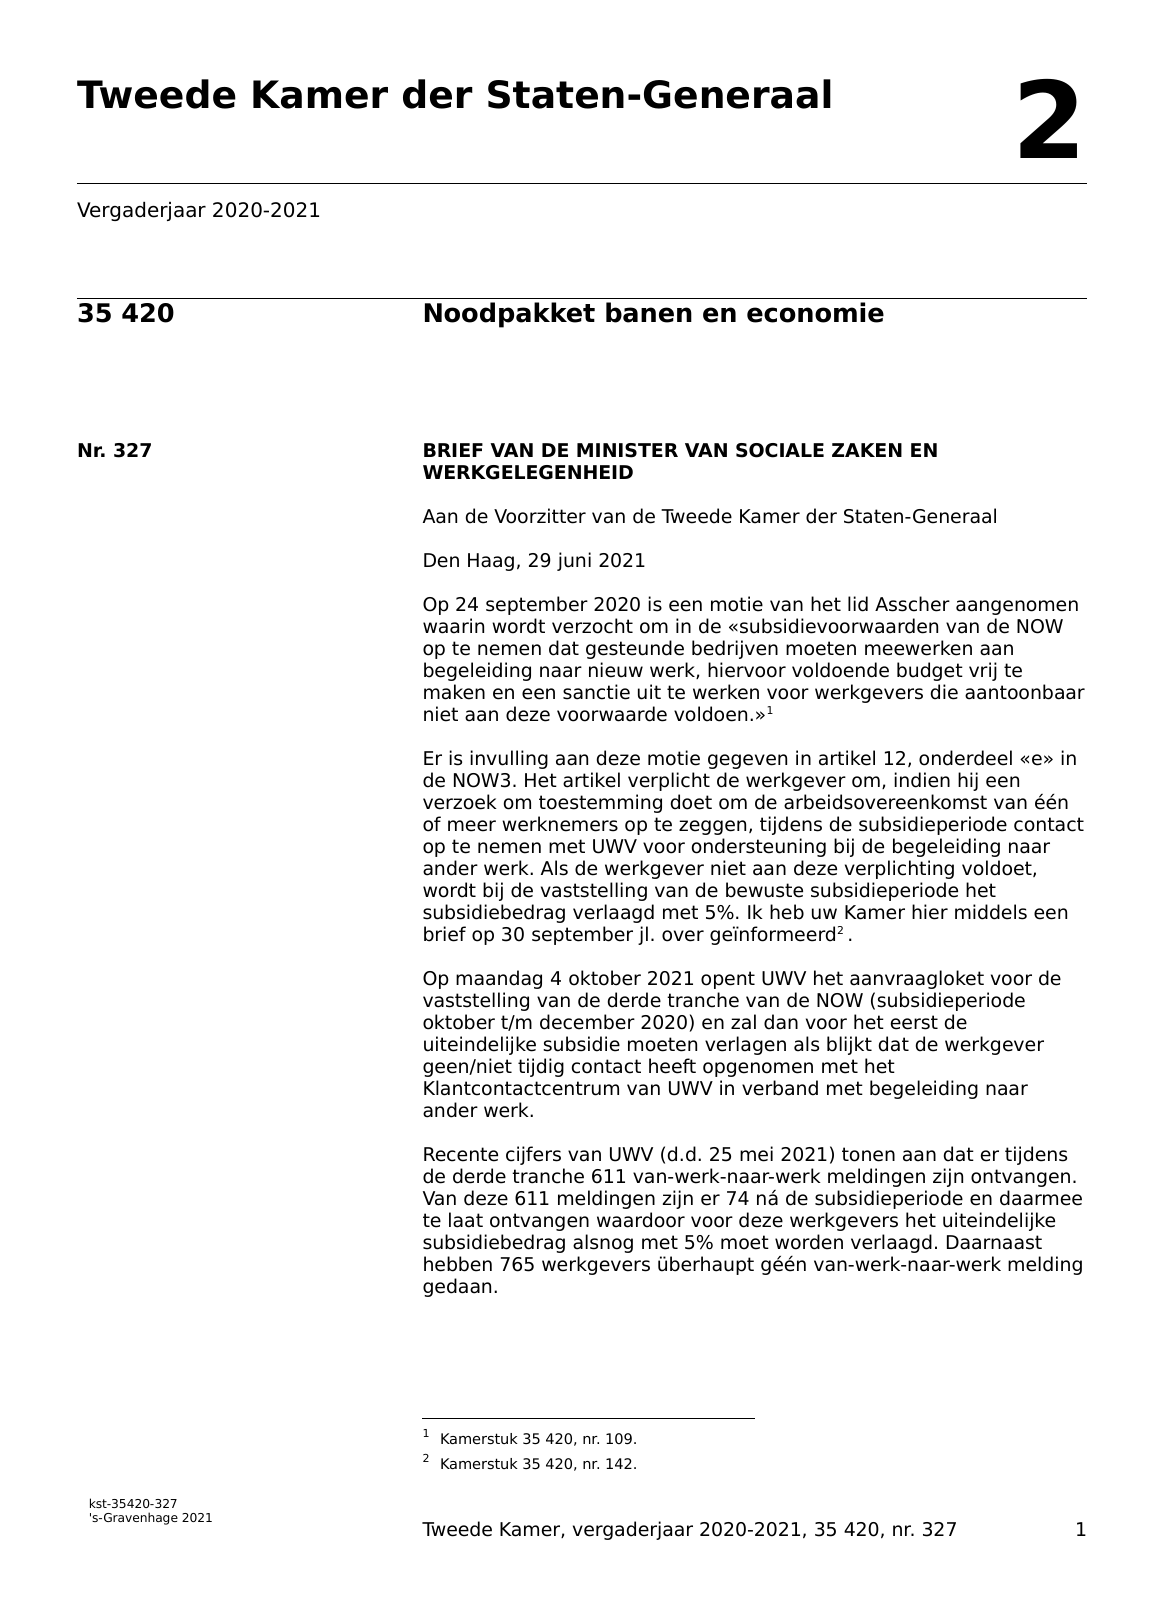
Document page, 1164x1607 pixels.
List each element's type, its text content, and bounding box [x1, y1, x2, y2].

table_cell Vergaderjaar 2020-2021 [77, 184, 1087, 298]
text Recente cijfers van UWV (d.d. 25 mei 2021) tonen aan dat er tijdens de derde tranche 611 van-werk-naar-werk meldingen zijn ontvangen. Van deze 611 meldingen zijn er 74 ná de subsidieperiode en daarmee te laat ontvangen waardoor voor deze werkgevers het uiteindelijke subsidiebedrag alsnog met 5% moet worden verlaagd. Daarnaast hebben 765 werkgevers überhaupt géén van-werk-naar-werk melding gedaan. [422, 1144, 1087, 1298]
text Aan de Voorzitter van de Tweede Kamer der Staten-Generaal [422, 506, 1087, 528]
text Den Haag, 29 juni 2021 [422, 550, 1087, 572]
text kst-35420-327 [88, 1497, 323, 1511]
text Op 24 september 2020 is een motie van het lid Asscher aangenomen waarin wordt verzocht om in de «subsidievoorwaarden van de NOW op te nemen dat gesteunde bedrijven moeten meewerken aan begeleiding naar nieuw werk, hiervoor voldoende budget vrij te maken en een sanctie uit te werken voor werkgevers die aantoonbaar niet aan deze voorwaarde voldoen.» [422, 594, 1087, 726]
table_header 2 [886, 59, 1087, 183]
text Er is invulling aan deze motie gegeven in artikel 12, onderdeel «e» in de NOW3. Het artikel verplicht de werkgever om, indien hij een verzoek om toestemming doet om de arbeidsovereenkomst van één of meer werknemers op te zeggen, tijdens de subsidieperiode contact op te nemen met UWV voor ondersteuning bij de begeleiding naar ander werk. Als de werkgever niet aan deze verplichting voldoet, wordt bij de vaststelling van de bewuste subsidieperiode het subsidiebedrag verlaagd met 5%. Ik heb uw Kamer hier middels een brief op 30 september jl. over geïnformeerd. [422, 748, 1087, 946]
text 's-Gravenhage 2021 [88, 1511, 323, 1525]
text Kamerstuk 35 420, nr. 109. [422, 1427, 1087, 1449]
subtitle 35 420 Noodpakket banen en economie [77, 299, 1087, 329]
subtitle Nr. 327 BRIEF VAN DE MINISTER VAN SOCIALE ZAKEN EN WERKGELEGENHEID [77, 440, 1087, 484]
text Op maandag 4 oktober 2021 opent UWV het aanvraagloket voor de vaststelling van de derde tranche van de NOW (subsidieperiode oktober t/m december 2020) en zal dan voor het eerst de uiteindelijke subsidie moeten verlagen als blijkt dat de werkgever geen/niet tijdig contact heeft opgenomen met het Klantcontactcentrum van UWV in verband met begeleiding naar ander werk. [422, 968, 1087, 1122]
table_header Tweede Kamer der Staten-Generaal [77, 59, 886, 183]
text Kamerstuk 35 420, nr. 142. [422, 1452, 1087, 1474]
